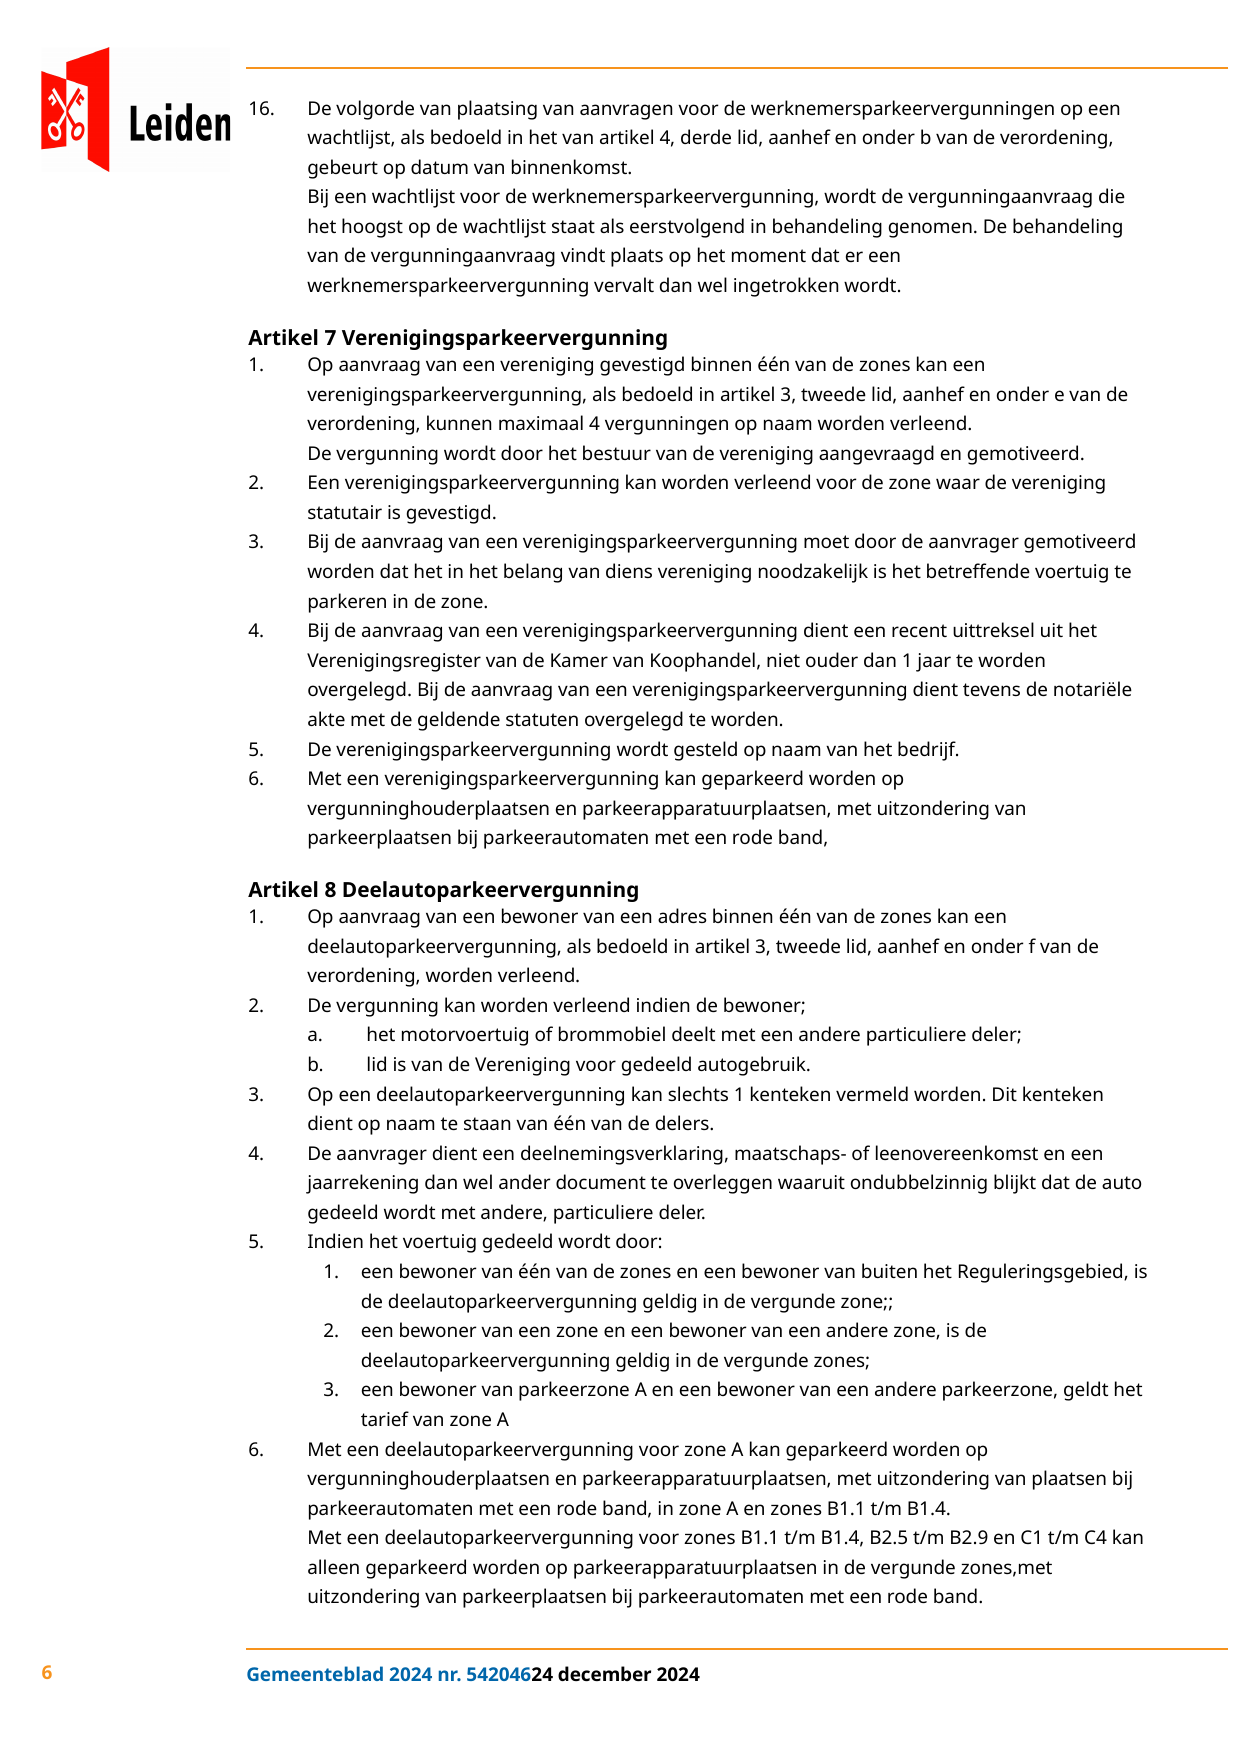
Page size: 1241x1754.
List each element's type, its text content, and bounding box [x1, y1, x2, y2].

list Op een deelautoparkeervergunning kan slechts 1 kenteken vermeld worden. Dit kenteken dient op naam te staan van één van de delers. [248, 1081, 1152, 1136]
list een bewoner van parkeerzone A en een bewoner van een andere parkeerzone, geldt het tarief van zone A [323, 1377, 1152, 1432]
list Op aanvraag van een bewoner van een adres binnen één van de zones kan een deelautoparkeervergunning, als bedoeld in artikel 3, tweede lid, aanhef en onder f van de verordening, worden verleend. [248, 903, 1152, 988]
list Met een verenigingsparkeervergunning kan geparkeerd worden op vergunninghouderplaatsen en parkeerapparatuurplaatsen, met uitzondering van parkeerplaatsen bij parkeerautomaten met een rode band, [248, 765, 1152, 850]
list De volgorde van plaatsing van aanvragen voor de werknemersparkeervergunningen op een wachtlijst, als bedoeld in het van artikel 4, derde lid, aanhef en onder b van de verordening, gebeurt op datum van binnenkomst. [248, 95, 1152, 180]
list Met een deelautoparkeervergunning voor zone A kan geparkeerd worden op vergunninghouderplaatsen en parkeerapparatuurplaatsen, met uitzondering van plaatsen bij parkeerautomaten met een rode band, in zone A en zones B1.1 t/m B1.4. [248, 1436, 1152, 1521]
list Bij de aanvraag van een verenigingsparkeervergunning dient een recent uittreksel uit het Verenigingsregister van de Kamer van Koophandel, niet ouder dan 1 jaar te worden overgelegd. Bij de aanvraag van een verenigingsparkeervergunning dient tevens de notariële akte met de geldende statuten overgelegd te worden. [248, 617, 1152, 732]
list een bewoner van één van de zones en een bewoner van buiten het Reguleringsgebied, is de deelautoparkeervergunning geldig in de vergunde zone;; [323, 1258, 1152, 1314]
list Bij een wachtlijst voor de werknemersparkeervergunning, wordt de vergunningaanvraag die het hoogst op de wachtlijst staat als eerstvolgend in behandeling genomen. De behandeling van de vergunningaanvraag vindt plaats op het moment dat er een werknemersparkeervergunning vervalt dan wel ingetrokken wordt. [248, 183, 1152, 298]
list het motorvoertuig of brommobiel deelt met een andere particuliere deler; [307, 1022, 1152, 1047]
text Artikel 7 Verenigingsparkeervergunning [248, 323, 1152, 351]
list Bij de aanvraag van een verenigingsparkeervergunning moet door de aanvrager gemotiveerd worden dat het in het belang van diens vereniging noodzakelijk is het betreffende voertuig te parkeren in de zone. [248, 529, 1152, 613]
list Met een deelautoparkeervergunning voor zones B1.1 t/m B1.4, B2.5 t/m B2.9 en C1 t/m C4 kan alleen geparkeerd worden op parkeerapparatuurplaatsen in de vergunde zones,met uitzondering van parkeerplaatsen bij parkeerautomaten met een rode band. [248, 1524, 1152, 1609]
text Artikel 8 Deelautoparkeervergunning [248, 875, 1152, 903]
list Een verenigingsparkeervergunning kan worden verleend voor de zone waar de vereniging statutair is gevestigd. [248, 469, 1152, 525]
picture [41, 47, 231, 172]
list De vergunning kan worden verleend indien de bewoner; [248, 992, 1152, 1018]
list Indien het voertuig gedeeld wordt door: [248, 1229, 1152, 1254]
list De verenigingsparkeervergunning wordt gesteld op naam van het bedrijf. [248, 736, 1152, 761]
list De vergunning wordt door het bestuur van de vereniging aangevraagd en gemotiveerd. [248, 440, 1152, 466]
list een bewoner van een zone en een bewoner van een andere zone, is de deelautoparkeervergunning geldig in de vergunde zones; [323, 1317, 1152, 1373]
list Op aanvraag van een vereniging gevestigd binnen één van de zones kan een verenigingsparkeervergunning, als bedoeld in artikel 3, tweede lid, aanhef en onder e van de verordening, kunnen maximaal 4 vergunningen op naam worden verleend. [248, 351, 1152, 436]
list De aanvrager dient een deelnemingsverklaring, maatschaps- of leenovereenkomst en een jaarrekening dan wel ander document te overleggen waaruit ondubbelzinnig blijkt dat de auto gedeeld wordt met andere, particuliere deler. [248, 1140, 1152, 1225]
list lid is van de Vereniging voor gedeeld autogebruik. [307, 1051, 1152, 1077]
